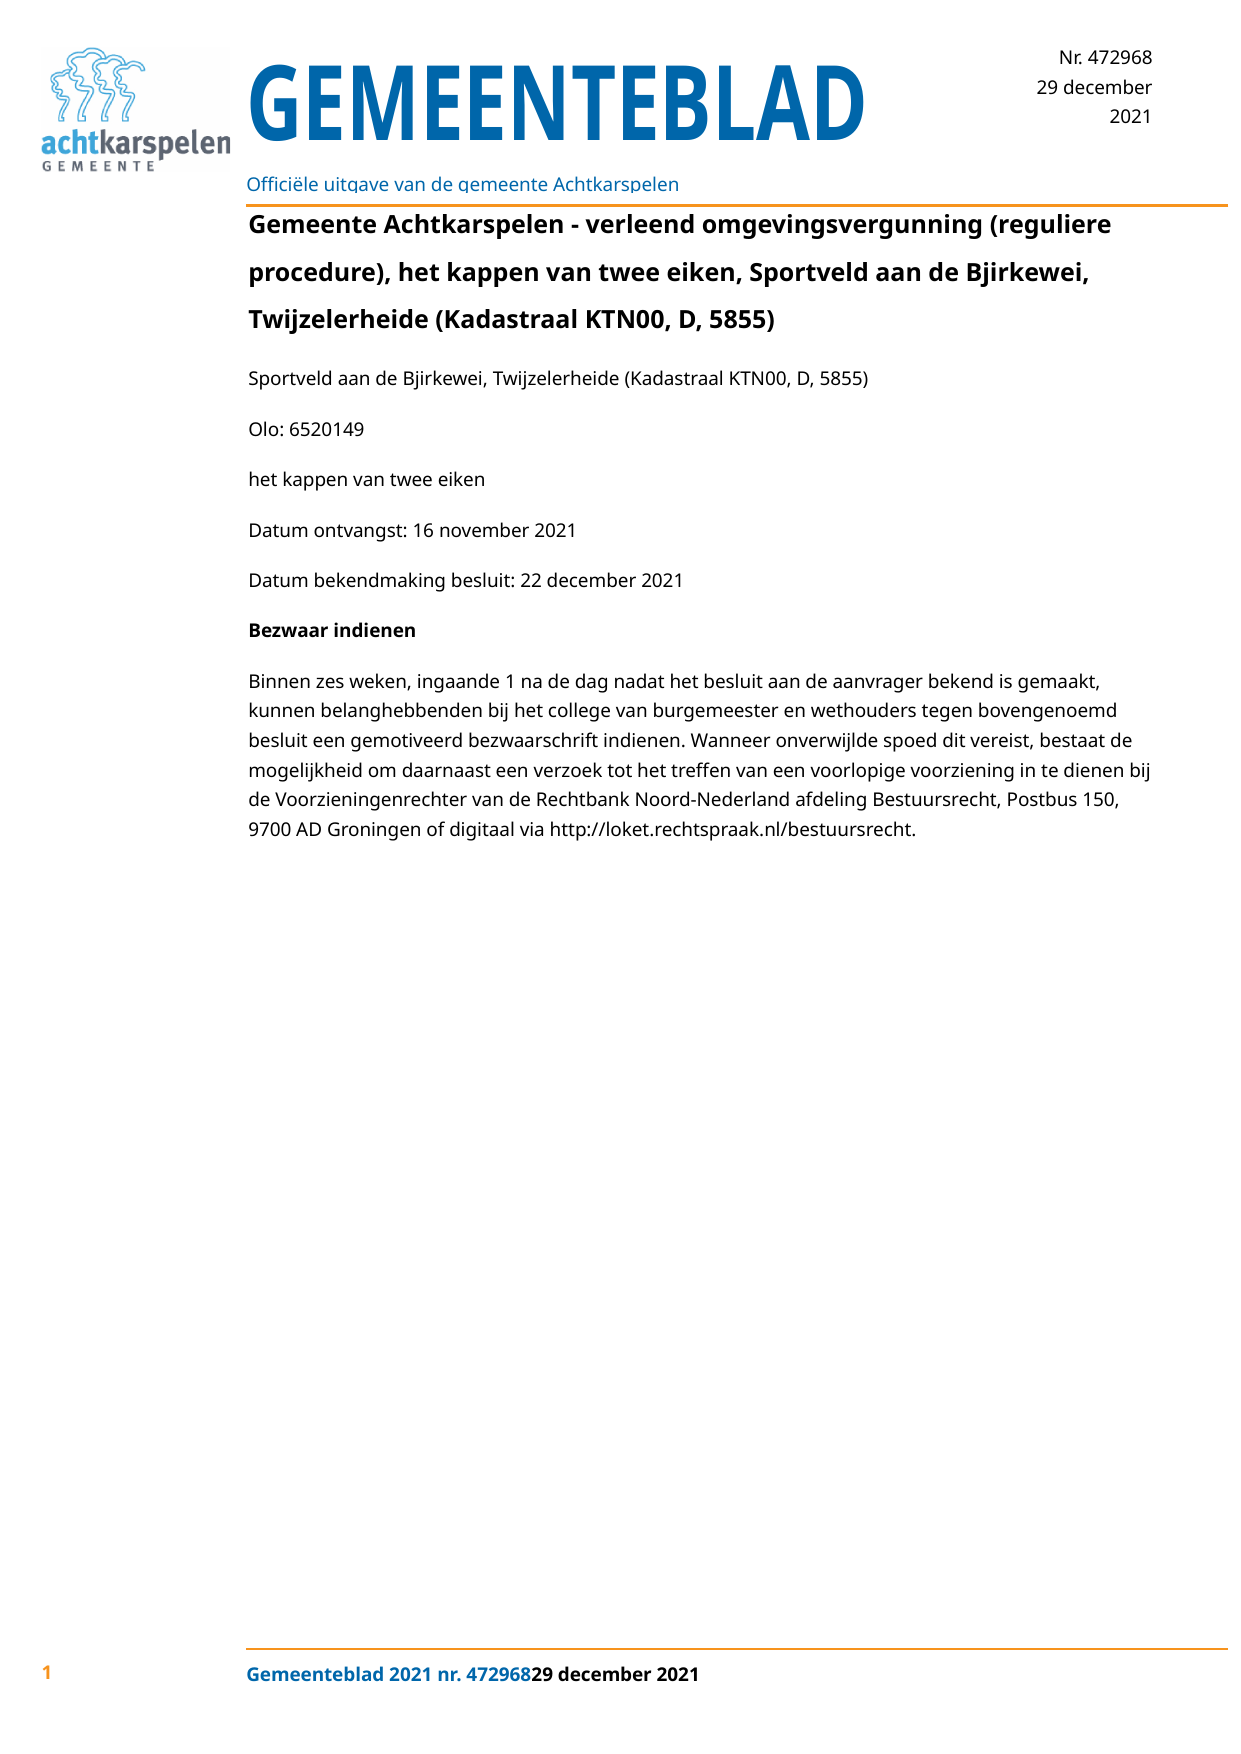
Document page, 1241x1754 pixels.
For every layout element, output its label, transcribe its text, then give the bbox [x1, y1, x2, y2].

text Datum ontvangst: 16 november 2021 [248, 517, 1152, 542]
picture [41, 47, 231, 172]
text Bezwaar indienen [248, 618, 1152, 643]
text Olo: 6520149 [248, 416, 1152, 442]
text Datum bekendmaking besluit: 22 december 2021 [248, 567, 1152, 593]
text Sportveld aan de Bjirkewei, Twijzelerheide (Kadastraal KTN00, D, 5855) [248, 366, 1152, 391]
text het kappen van twee eiken [248, 466, 1152, 492]
text Gemeente Achtkarspelen - verleend omgevingsvergunning (reguliere procedure), het kappen van twee eiken, Sportveld aan de Bjirkewei, Twijzelerheide (Kadastraal KTN00, D, 5855) [248, 207, 1152, 336]
text Binnen zes weken, ingaande 1 na de dag nadat het besluit aan de aanvrager bekend is gemaakt, kunnen belanghebbenden bij het college van burgemeester en wethouders tegen bovengenoemd besluit een gemotiveerd bezwaarschrift indienen. Wanneer onverwijlde spoed dit vereist, bestaat de mogelijkheid om daarnaast een verzoek tot het treffen van een voorlopige voorziening in te dienen bij de Voorzieningenrechter van de Rechtbank Noord-Nederland afdeling Bestuursrecht, Postbus 150, 9700 AD Groningen of digitaal via http://loket.rechtspraak.nl/bestuursrecht. [248, 668, 1152, 842]
